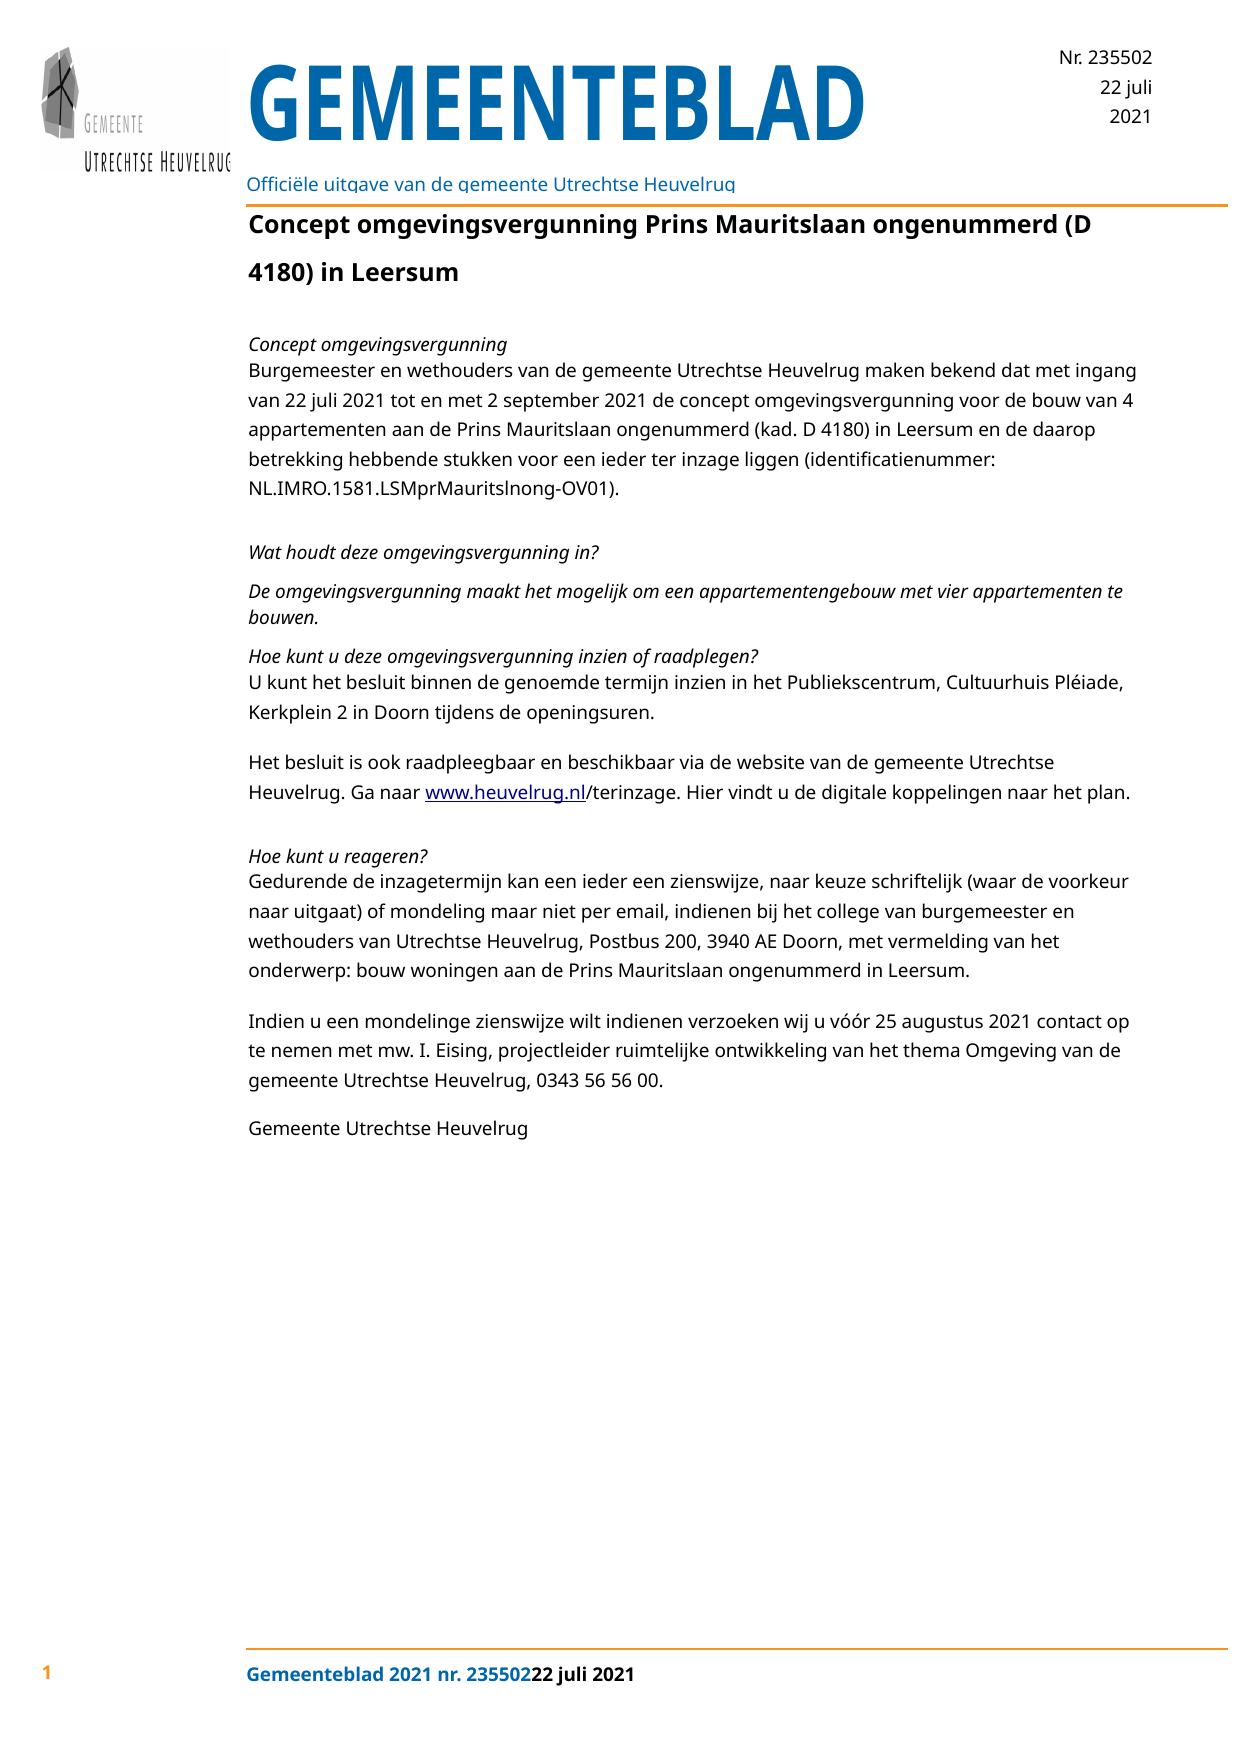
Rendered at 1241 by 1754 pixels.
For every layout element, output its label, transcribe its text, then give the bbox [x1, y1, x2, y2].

text Hoe kunt u deze omgevingsvergunning inzien of raadplegen? [248, 644, 1152, 669]
text Wat houdt deze omgevingsvergunning in? [248, 539, 1152, 565]
text Het besluit is ook raadpleegbaar en beschikbaar via de website van de gemeente Utrechtse Heuvelrug. Ga naar www.heuvelrug.nl/terinzage. Hier vindt u de digitale koppelingen naar het plan. [248, 749, 1152, 805]
text Hoe kunt u reageren? [248, 843, 1152, 869]
picture [41, 47, 231, 172]
text Gedurende de inzagetermijn kan een ieder een zienswijze, naar keuze schriftelijk (waar de voorkeur naar uitgaat) of mondeling maar niet per email, indienen bij het college van burgemeester en wethouders van Utrechtse Heuvelrug, Postbus 200, 3940 AE Doorn, met vermelding van het onderwerp: bouw woningen aan de Prins Mauritslaan ongenummerd in Leersum. [248, 869, 1152, 983]
text Indien u een mondelinge zienswijze wilt indienen verzoeken wij u vóór 25 augustus 2021 contact op te nemen met mw. I. Eising, projectleider ruimtelijke ontwikkeling van het thema Omgeving van de gemeente Utrechtse Heuvelrug, 0343 56 56 00. [248, 1008, 1152, 1093]
text De omgevingsvergunning maakt het mogelijk om een appartementengebouw met vier appartementen te bouwen. [248, 579, 1152, 630]
text U kunt het besluit binnen de genoemde termijn inzien in het Publiekscentrum, Cultuurhuis Pléiade, Kerkplein 2 in Doorn tijdens de openingsuren. [248, 669, 1152, 725]
text Burgemeester en wethouders van de gemeente Utrechtse Heuvelrug maken bekend dat met ingang van 22 juli 2021 tot en met 2 september 2021 de concept omgevingsvergunning voor de bouw van 4 appartementen aan de Prins Mauritslaan ongenummerd (kad. D 4180) in Leersum en de daarop betrekking hebbende stukken voor een ieder ter inzage liggen (identificatienummer: NL.IMRO.1581.LSMprMauritslnong-OV01). [248, 357, 1152, 501]
text Concept omgevingsvergunning Prins Mauritslaan ongenummerd (D 4180) in Leersum [248, 207, 1152, 288]
text Concept omgevingsvergunning [248, 331, 1152, 357]
text Gemeente Utrechtse Heuvelrug [248, 1115, 1152, 1141]
